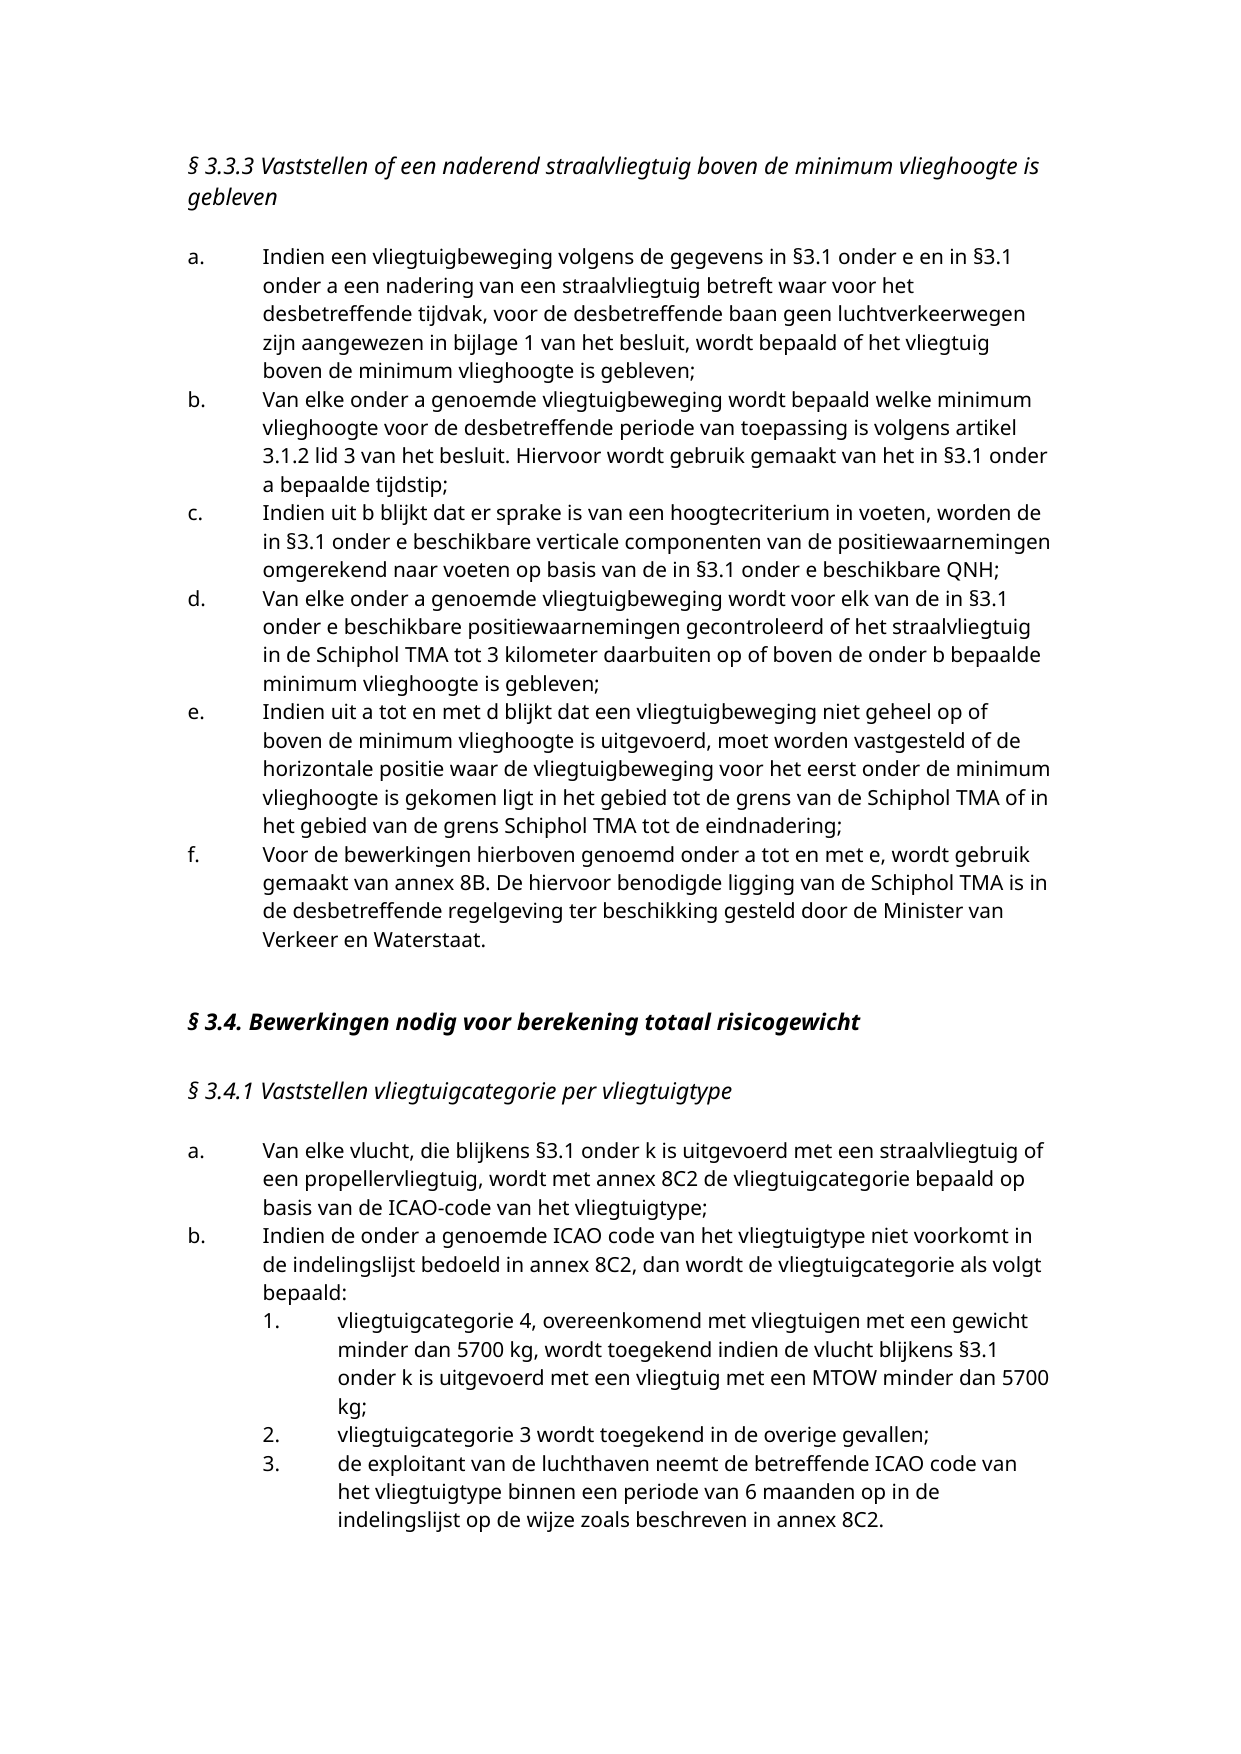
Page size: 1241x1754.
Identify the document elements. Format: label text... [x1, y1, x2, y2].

subtitle § 3.4.1 Vaststellen vliegtuigcategorie per vliegtuigtype [187, 1075, 1053, 1106]
list Voor de bewerkingen hierboven genoemd onder a tot en met e, wordt gebruik gemaakt van annex 8B. De hiervoor benodigde ligging van de Schiphol TMA is in de desbetreffende regelgeving ter beschikking gesteld door de Minister van Verkeer en Waterstaat. [187, 840, 1053, 953]
list Van elke onder a genoemde vliegtuigbeweging wordt voor elk van de in §3.1 onder e beschikbare positiewaarnemingen gecontroleerd of het straalvliegtuig in de Schiphol TMA tot 3 kilometer daarbuiten op of boven de onder b bepaalde minimum vlieghoogte is gebleven; [187, 584, 1053, 697]
list vliegtuigcategorie 3 wordt toegekend in de overige gevallen; [262, 1420, 1053, 1449]
list Indien een vliegtuigbeweging volgens de gegevens in §3.1 onder e en in §3.1 onder a een nadering van een straalvliegtuig betreft waar voor het desbetreffende tijdvak, voor de desbetreffende baan geen luchtverkeerwegen zijn aangewezen in bijlage 1 van het besluit, wordt bepaald of het vliegtuig boven de minimum vlieghoogte is gebleven; [187, 242, 1053, 385]
list vliegtuigcategorie 4, overeenkomend met vliegtuigen met een gewicht minder dan 5700 kg, wordt toegekend indien de vlucht blijkens §3.1 onder k is uitgevoerd met een vliegtuig met een MTOW minder dan 5700 kg; [262, 1307, 1053, 1420]
list Indien uit b blijkt dat er sprake is van een hoogtecriterium in voeten, worden de in §3.1 onder e beschikbare verticale componenten van de positiewaarnemingen omgerekend naar voeten op basis van de in §3.1 onder e beschikbare QNH; [187, 498, 1053, 584]
list Indien de onder a genoemde ICAO code van het vliegtuigtype niet voorkomt in de indelingslijst bedoeld in annex 8C2, dan wordt de vliegtuigcategorie als volgt bepaald: [187, 1221, 1053, 1307]
subtitle § 3.4. Bewerkingen nodig voor berekening totaal risicogewicht [187, 1006, 1053, 1037]
list Van elke onder a genoemde vliegtuigbeweging wordt bepaald welke minimum vlieghoogte voor de desbetreffende periode van toepassing is volgens artikel 3.1.2 lid 3 van het besluit. Hiervoor wordt gebruik gemaakt van het in §3.1 onder a bepaalde tijdstip; [187, 385, 1053, 498]
list de exploitant van de luchthaven neemt de betreffende ICAO code van het vliegtuigtype binnen een periode van 6 maanden op in de indelingslijst op de wijze zoals beschreven in annex 8C2. [262, 1449, 1053, 1534]
subtitle § 3.3.3 Vaststellen of een naderend straalvliegtuig boven de minimum vlieghoogte is gebleven [187, 150, 1053, 212]
list Indien uit a tot en met d blijkt dat een vliegtuigbeweging niet geheel op of boven de minimum vlieghoogte is uitgevoerd, moet worden vastgesteld of de horizontale positie waar de vliegtuigbeweging voor het eerst onder de minimum vlieghoogte is gekomen ligt in het gebied tot de grens van de Schiphol TMA of in het gebied van de grens Schiphol TMA tot de eindnadering; [187, 697, 1053, 840]
list Van elke vlucht, die blijkens §3.1 onder k is uitgevoerd met een straalvliegtuig of een propellervliegtuig, wordt met annex 8C2 de vliegtuigcategorie bepaald op basis van de ICAO-code van het vliegtuigtype; [187, 1136, 1053, 1221]
